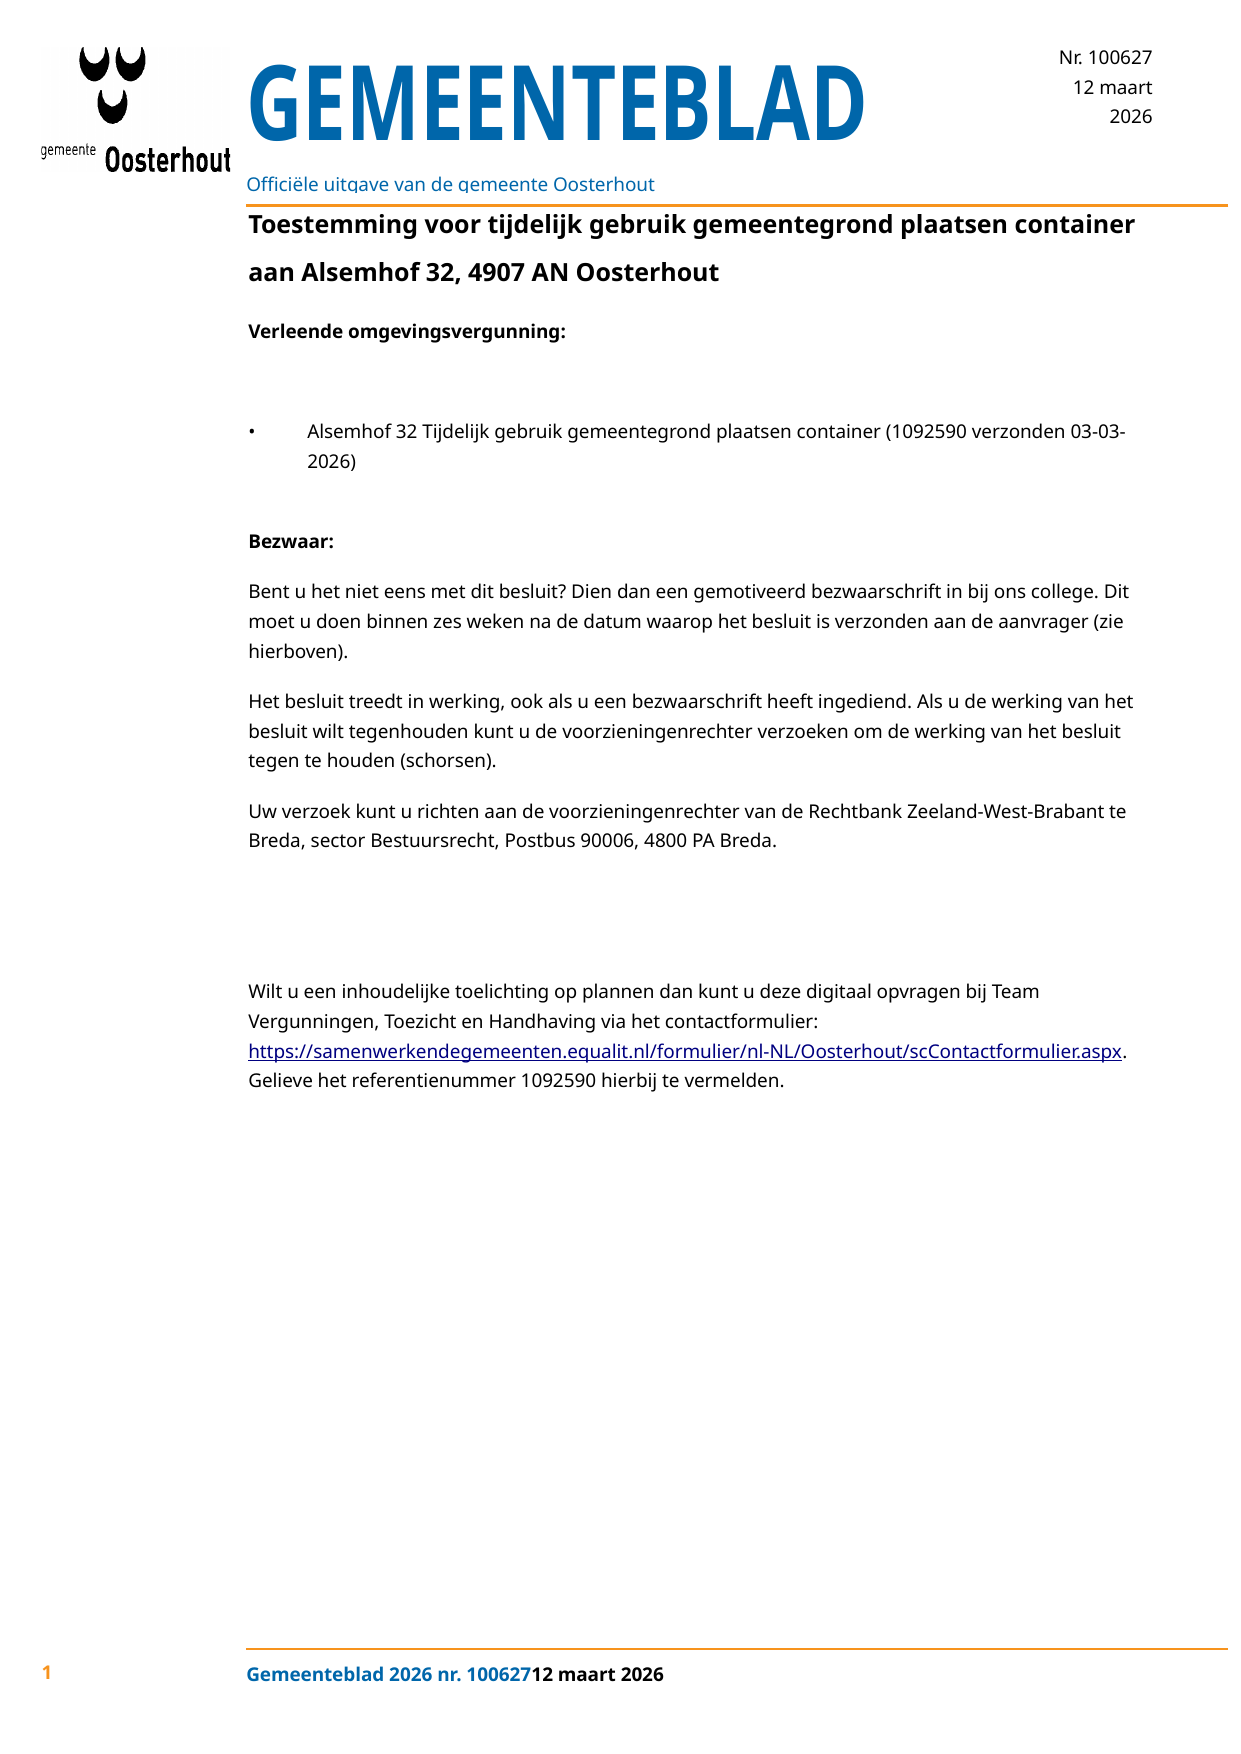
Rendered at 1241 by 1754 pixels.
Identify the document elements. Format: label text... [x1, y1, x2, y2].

text Uw verzoek kunt u richten aan de voorzieningenrechter van de Rechtbank Zeeland-West-Brabant te Breda, sector Bestuursrecht, Postbus 90006, 4800 PA Breda. [248, 798, 1152, 853]
list Alsemhof 32 Tijdelijk gebruik gemeentegrond plaatsen container (1092590 verzonden 03-03-2026) [248, 419, 1152, 474]
text Bezwaar: [248, 528, 1152, 554]
text Verleende omgevingsvergunning: [248, 318, 1152, 344]
text Bent u het niet eens met dit besluit? Dien dan een gemotiveerd bezwaarschrift in bij ons college. Dit moet u doen binnen zes weken na de datum waarop het besluit is verzonden aan de aanvrager (zie hierboven). [248, 579, 1152, 664]
text Het besluit treedt in werking, ook als u een bezwaarschrift heeft ingediend. Als u de werking van het besluit wilt tegenhouden kunt u de voorzieningenrechter verzoeken om de werking van het besluit tegen te houden (schorsen). [248, 688, 1152, 773]
picture [41, 47, 231, 172]
text Wilt u een inhoudelijke toelichting op plannen dan kunt u deze digitaal opvragen bij Team Vergunningen, Toezicht en Handhaving via het contactformulier: https://samenwerkendegemeenten.equalit.nl/formulier/nl-NL/Oosterhout/scContactformulier.aspx. Gelieve het referentienummer 1092590 hierbij te vermelden. [248, 979, 1152, 1093]
text Toestemming voor tijdelijk gebruik gemeentegrond plaatsen container aan Alsemhof 32, 4907 AN Oosterhout [248, 207, 1152, 288]
